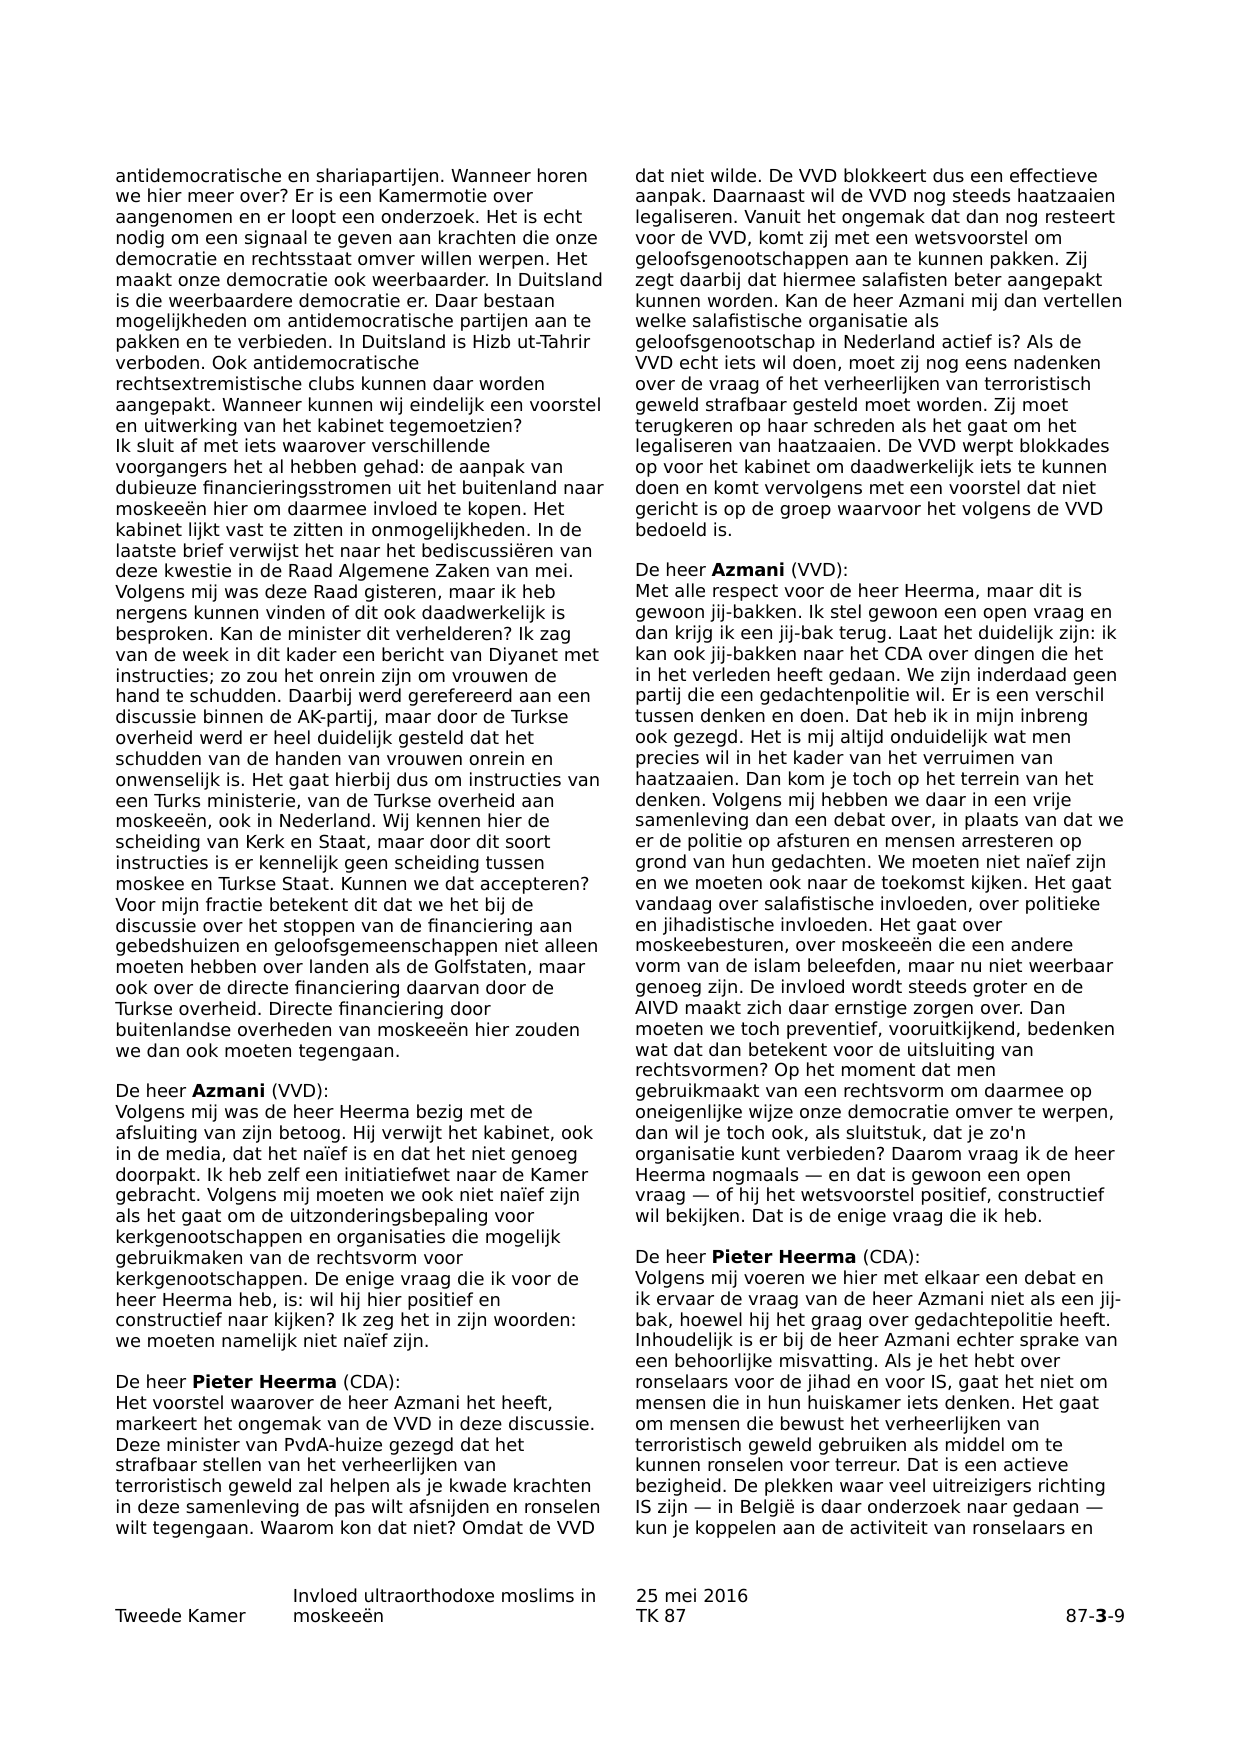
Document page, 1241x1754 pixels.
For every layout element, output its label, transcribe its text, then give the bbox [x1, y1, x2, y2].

text De heer Pieter Heerma (CDA): [115, 1372, 605, 1393]
text Volgens mij was de heer Heerma bezig met de afsluiting van zijn betoog. Hij verwijt het kabinet, ook in de media, dat het naïef is en dat het niet genoeg doorpakt. Ik heb zelf een initiatiefwet naar de Kamer gebracht. Volgens mij moeten we ook niet naïef zijn als het gaat om de uitzonderingsbepaling voor kerkgenootschappen en organisaties die mogelijk gebruikmaken van de rechtsvorm voor kerkgenootschappen. De enige vraag die ik voor de heer Heerma heb, is: wil hij hier positief en constructief naar kijken? Ik zeg het in zijn woorden: we moeten namelijk niet naïef zijn. [115, 1102, 605, 1352]
text Met alle respect voor de heer Heerma, maar dit is gewoon jij-bakken. Ik stel gewoon een open vraag en dan krijg ik een jij-bak terug. Laat het duidelijk zijn: ik kan ook jij-bakken naar het CDA over dingen die het in het verleden heeft gedaan. We zijn inderdaad geen partij die een gedachtenpolitie wil. Er is een verschil tussen denken en doen. Dat heb ik in mijn inbreng ook gezegd. Het is mij altijd onduidelijk wat men precies wil in het kader van het verruimen van haatzaaien. Dan kom je toch op het terrein van het denken. Volgens mij hebben we daar in een vrije samenleving dan een debat over, in plaats van dat we er de politie op afsturen en mensen arresteren op grond van hun gedachten. We moeten niet naïef zijn en we moeten ook naar de toekomst kijken. Het gaat vandaag over salafistische invloeden, over politieke en jihadistische invloeden. Het gaat over moskeebesturen, over moskeeën die een andere vorm van de islam beleefden, maar nu niet weerbaar genoeg zijn. De invloed wordt steeds groter en de AIVD maakt zich daar ernstige zorgen over. Dan moeten we toch preventief, vooruitkijkend, bedenken wat dat dan betekent voor de uitsluiting van rechtsvormen? Op het moment dat men gebruikmaakt van een rechtsvorm om daarmee op oneigenlijke wijze onze democratie omver te werpen, dan wil je toch ook, als sluitstuk, dat je zo'n organisatie kunt verbieden? Daarom vraag ik de heer Heerma nogmaals — en dat is gewoon een open vraag — of hij het wetsvoorstel positief, constructief wil bekijken. Dat is de enige vraag die ik heb. [635, 581, 1125, 1227]
text antidemocratische en shariapartijen. Wanneer horen we hier meer over? Er is een Kamermotie over aangenomen en er loopt een onderzoek. Het is echt nodig om een signaal te geven aan krachten die onze democratie en rechtsstaat omver willen werpen. Het maakt onze democratie ook weerbaarder. In Duitsland is die weerbaardere democratie er. Daar bestaan mogelijkheden om antidemocratische partijen aan te pakken en te verbieden. In Duitsland is Hizb ut-Tahrir verboden. Ook antidemocratische rechtsextremistische clubs kunnen daar worden aangepakt. Wanneer kunnen wij eindelijk een voorstel en uitwerking van het kabinet tegemoetzien? [115, 165, 605, 436]
text De heer Pieter Heerma (CDA): [635, 1247, 1125, 1268]
text De heer Azmani (VVD): [635, 560, 1125, 581]
text Het voorstel waarover de heer Azmani het heeft, markeert het ongemak van de VVD in deze discussie. Deze minister van PvdA-huize gezegd dat het strafbaar stellen van het verheerlijken van terroristisch geweld zal helpen als je kwade krachten in deze samenleving de pas wilt afsnijden en ronselen wilt tegengaan. Waarom kon dat niet? Omdat de VVD [115, 1393, 605, 1538]
text De heer Azmani (VVD): [115, 1081, 605, 1102]
text Volgens mij voeren we hier met elkaar een debat en ik ervaar de vraag van de heer Azmani niet als een jij-bak, hoewel hij het graag over gedachtepolitie heeft. Inhoudelijk is er bij de heer Azmani echter sprake van een behoorlijke misvatting. Als je het hebt over ronselaars voor de jihad en voor IS, gaat het niet om mensen die in hun huiskamer iets denken. Het gaat om mensen die bewust het verheerlijken van terroristisch geweld gebruiken als middel om te kunnen ronselen voor terreur. Dat is een actieve bezigheid. De plekken waar veel uitreizigers richting IS zijn — in België is daar onderzoek naar gedaan — kun je koppelen aan de activiteit van ronselaars en [635, 1268, 1125, 1538]
text Ik sluit af met iets waarover verschillende voorgangers het al hebben gehad: de aanpak van dubieuze financieringsstromen uit het buitenland naar moskeeën hier om daarmee invloed te kopen. Het kabinet lijkt vast te zitten in onmogelijkheden. In de laatste brief verwijst het naar het bediscussiëren van deze kwestie in de Raad Algemene Zaken van mei. Volgens mij was deze Raad gisteren, maar ik heb nergens kunnen vinden of dit ook daadwerkelijk is besproken. Kan de minister dit verhelderen? Ik zag van de week in dit kader een bericht van Diyanet met instructies; zo zou het onrein zijn om vrouwen de hand te schudden. Daarbij werd gerefereerd aan een discussie binnen de AK-partij, maar door de Turkse overheid werd er heel duidelijk gesteld dat het schudden van de handen van vrouwen onrein en onwenselijk is. Het gaat hierbij dus om instructies van een Turks ministerie, van de Turkse overheid aan moskeeën, ook in Nederland. Wij kennen hier de scheiding van Kerk en Staat, maar door dit soort instructies is er kennelijk geen scheiding tussen moskee en Turkse Staat. Kunnen we dat accepteren? Voor mijn fractie betekent dit dat we het bij de discussie over het stoppen van de financiering aan gebedshuizen en geloofsgemeenschappen niet alleen moeten hebben over landen als de Golfstaten, maar ook over de directe financiering daarvan door de Turkse overheid. Directe financiering door buitenlandse overheden van moskeeën hier zouden we dan ook moeten tegengaan. [115, 436, 605, 1061]
text dat niet wilde. De VVD blokkeert dus een effectieve aanpak. Daarnaast wil de VVD nog steeds haatzaaien legaliseren. Vanuit het ongemak dat dan nog resteert voor de VVD, komt zij met een wetsvoorstel om geloofsgenootschappen aan te kunnen pakken. Zij zegt daarbij dat hiermee salafisten beter aangepakt kunnen worden. Kan de heer Azmani mij dan vertellen welke salafistische organisatie als geloofsgenootschap in Nederland actief is? Als de VVD echt iets wil doen, moet zij nog eens nadenken over de vraag of het verheerlijken van terroristisch geweld strafbaar gesteld moet worden. Zij moet terugkeren op haar schreden als het gaat om het legaliseren van haatzaaien. De VVD werpt blokkades op voor het kabinet om daadwerkelijk iets te kunnen doen en komt vervolgens met een voorstel dat niet gericht is op de groep waarvoor het volgens de VVD bedoeld is. [635, 165, 1125, 540]
